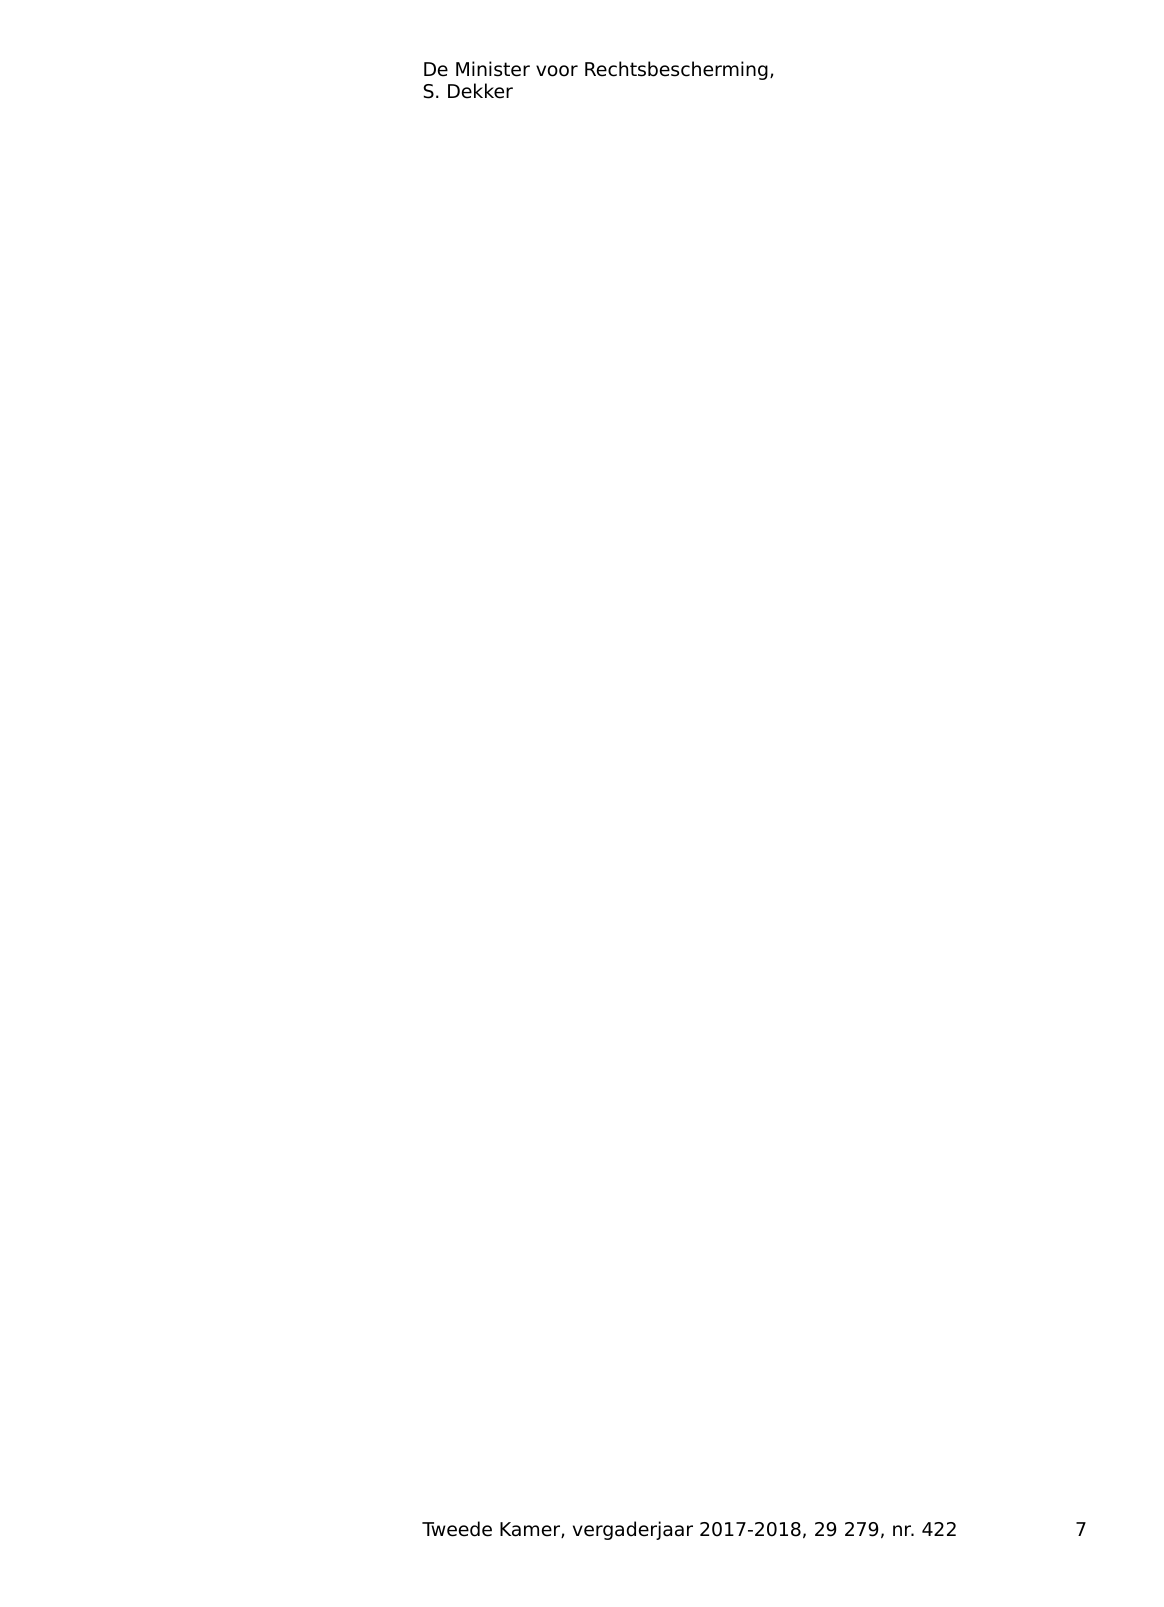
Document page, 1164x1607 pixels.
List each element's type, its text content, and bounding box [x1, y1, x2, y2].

text De Minister voor Rechtsbescherming, S. Dekker [422, 59, 1087, 103]
